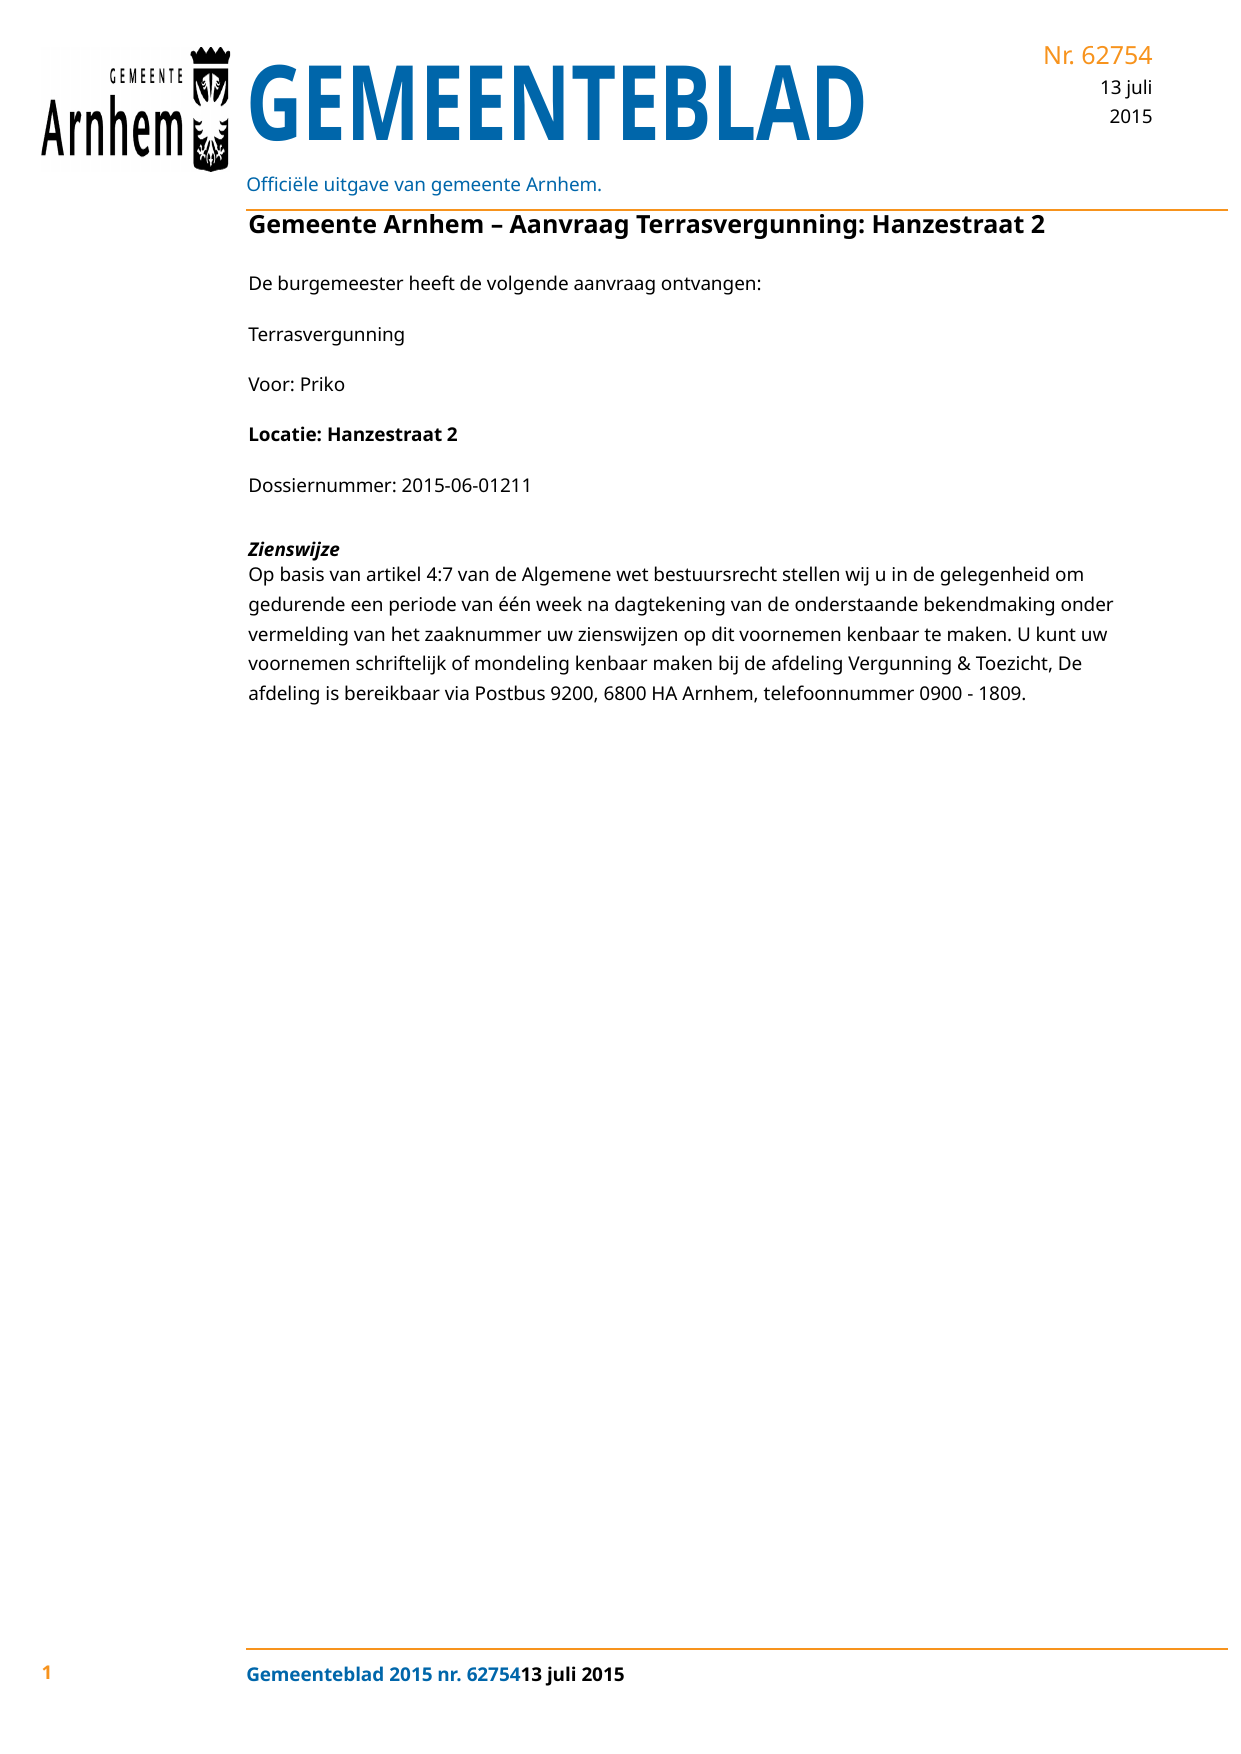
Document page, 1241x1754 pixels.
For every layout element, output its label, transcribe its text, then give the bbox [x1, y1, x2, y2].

text Zienswijze [248, 536, 1152, 562]
text Voor: Priko [248, 371, 1152, 397]
text Locatie: Hanzestraat 2 [248, 422, 1152, 447]
text Gemeente Arnhem – Aanvraag Terrasvergunning: Hanzestraat 2 [248, 211, 1152, 241]
text Op basis van artikel 4:7 van de Algemene wet bestuursrecht stellen wij u in de gelegenheid om gedurende een periode van één week na dagtekening van de onderstaande bekendmaking onder vermelding van het zaaknummer uw zienswijzen op dit voornemen kenbaar te maken. U kunt uw voornemen schriftelijk of mondeling kenbaar maken bij de afdeling Vergunning & Toezicht, De afdeling is bereikbaar via Postbus 9200, 6800 HA Arnhem, telefoonnummer 0900 - 1809. [248, 562, 1152, 706]
text Terrasvergunning [248, 321, 1152, 346]
picture [41, 47, 231, 172]
text De burgemeester heeft de volgende aanvraag ontvangen: [248, 270, 1152, 296]
text Dossiernummer: 2015-06-01211 [248, 472, 1152, 498]
